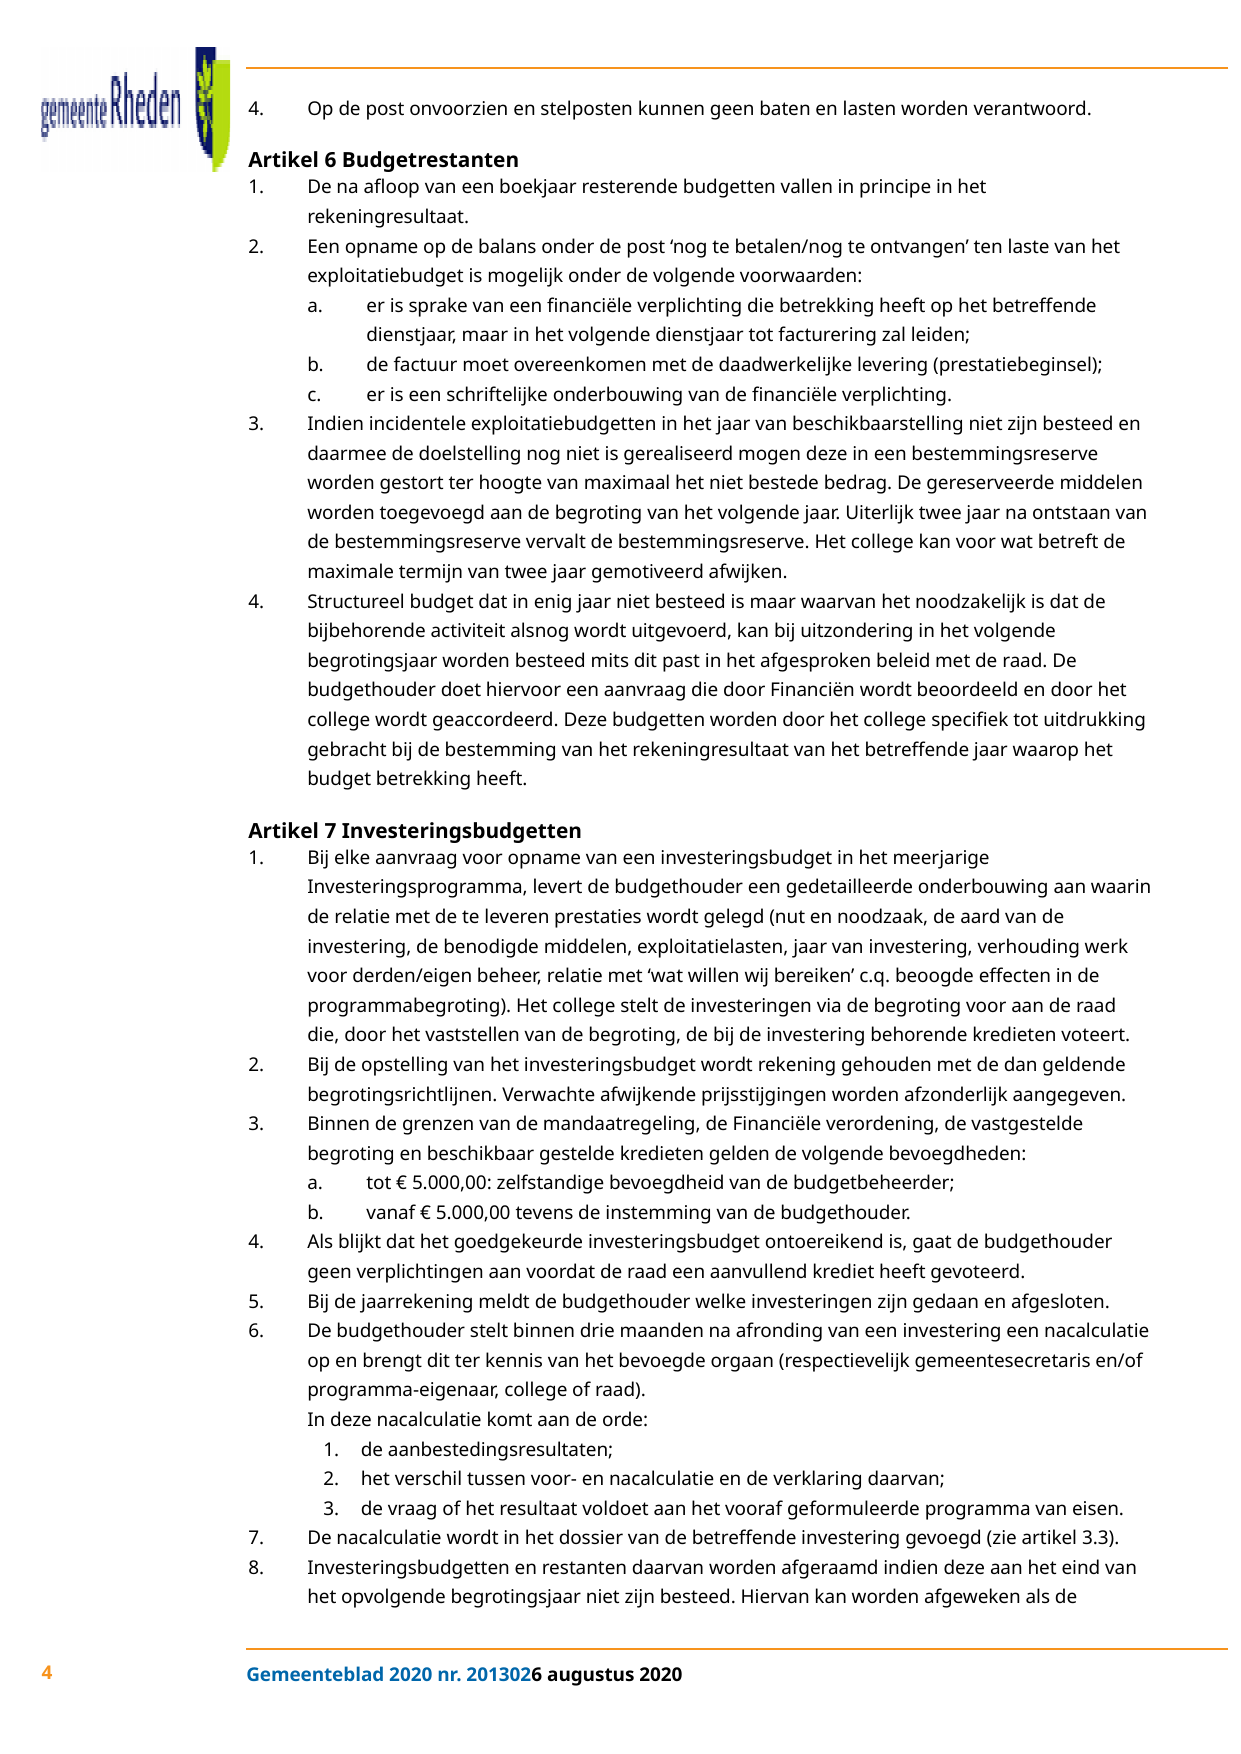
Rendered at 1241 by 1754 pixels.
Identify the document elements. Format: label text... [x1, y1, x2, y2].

list Op de post onvoorzien en stelposten kunnen geen baten en lasten worden verantwoord. [248, 95, 1152, 121]
list de vraag of het resultaat voldoet aan het vooraf geformuleerde programma van eisen. [323, 1495, 1152, 1521]
list vanaf € 5.000,00 tevens de instemming van de budgethouder. [307, 1199, 1152, 1225]
list In deze nacalculatie komt aan de orde: [248, 1406, 1152, 1432]
text Artikel 7 Investeringsbudgetten [248, 816, 1152, 844]
list Indien incidentele exploitatiebudgetten in het jaar van beschikbaarstelling niet zijn besteed en daarmee de doelstelling nog niet is gerealiseerd mogen deze in een bestemmingsreserve worden gestort ter hoogte van maximaal het niet bestede bedrag. De gereserveerde middelen worden toegevoegd aan de begroting van het volgende jaar. Uiterlijk twee jaar na ontstaan van de bestemmingsreserve vervalt de bestemmingsreserve. Het college kan voor wat betreft de maximale termijn van twee jaar gemotiveerd afwijken. [248, 410, 1152, 584]
list de factuur moet overeenkomen met de daadwerkelijke levering (prestatiebeginsel); [307, 351, 1152, 377]
text Artikel 6 Budgetrestanten [248, 145, 1152, 174]
list De budgethouder stelt binnen drie maanden na afronding van een investering een nacalculatie op en brengt dit ter kennis van het bevoegde orgaan (respectievelijk gemeentesecretaris en/of programma-eigenaar, college of raad). [248, 1317, 1152, 1402]
list Bij elke aanvraag voor opname van een investeringsbudget in het meerjarige Investeringsprogramma, levert de budgethouder een gedetailleerde onderbouwing aan waarin de relatie met de te leveren prestaties wordt gelegd (nut en noodzaak, de aard van de investering, de benodigde middelen, exploitatielasten, jaar van investering, verhouding werk voor derden/eigen beheer, relatie met ‘wat willen wij bereiken’ c.q. beoogde effecten in de programmabegroting). Het college stelt de investeringen via de begroting voor aan de raad die, door het vaststellen van de begroting, de bij de investering behorende kredieten voteert. [248, 844, 1152, 1047]
list De na afloop van een boekjaar resterende budgetten vallen in principe in het rekeningresultaat. [248, 174, 1152, 229]
list Structureel budget dat in enig jaar niet besteed is maar waarvan het noodzakelijk is dat de bijbehorende activiteit alsnog wordt uitgevoerd, kan bij uitzondering in het volgende begrotingsjaar worden besteed mits dit past in het afgesproken beleid met de raad. De budgethouder doet hiervoor een aanvraag die door Financiën wordt beoordeeld en door het college wordt geaccordeerd. Deze budgetten worden door het college specifiek tot uitdrukking gebracht bij de bestemming van het rekeningresultaat van het betreffende jaar waarop het budget betrekking heeft. [248, 588, 1152, 791]
picture [41, 47, 231, 172]
list de aanbestedingsresultaten; [323, 1436, 1152, 1462]
list er is een schriftelijke onderbouwing van de financiële verplichting. [307, 381, 1152, 406]
list Bij de jaarrekening meldt de budgethouder welke investeringen zijn gedaan en afgesloten. [248, 1288, 1152, 1314]
list het verschil tussen voor- en nacalculatie en de verklaring daarvan; [323, 1465, 1152, 1491]
list De nacalculatie wordt in het dossier van de betreffende investering gevoegd (zie artikel 3.3). [248, 1524, 1152, 1550]
list Binnen de grenzen van de mandaatregeling, de Financiële verordening, de vastgestelde begroting en beschikbaar gestelde kredieten gelden de volgende bevoegdheden: [248, 1110, 1152, 1166]
list Investeringsbudgetten en restanten daarvan worden afgeraamd indien deze aan het eind van het opvolgende begrotingsjaar niet zijn besteed. Hiervan kan worden afgeweken als de [248, 1554, 1152, 1609]
list Bij de opstelling van het investeringsbudget wordt rekening gehouden met de dan geldende begrotingsrichtlijnen. Verwachte afwijkende prijsstijgingen worden afzonderlijk aangegeven. [248, 1051, 1152, 1107]
list Een opname op de balans onder de post ‘nog te betalen/nog te ontvangen’ ten laste van het exploitatiebudget is mogelijk onder de volgende voorwaarden: [248, 233, 1152, 288]
list Als blijkt dat het goedgekeurde investeringsbudget ontoereikend is, gaat de budgethouder geen verplichtingen aan voordat de raad een aanvullend krediet heeft gevoteerd. [248, 1229, 1152, 1284]
list tot € 5.000,00: zelfstandige bevoegdheid van de budgetbeheerder; [307, 1169, 1152, 1195]
list er is sprake van een financiële verplichting die betrekking heeft op het betreffende dienstjaar, maar in het volgende dienstjaar tot facturering zal leiden; [307, 292, 1152, 347]
